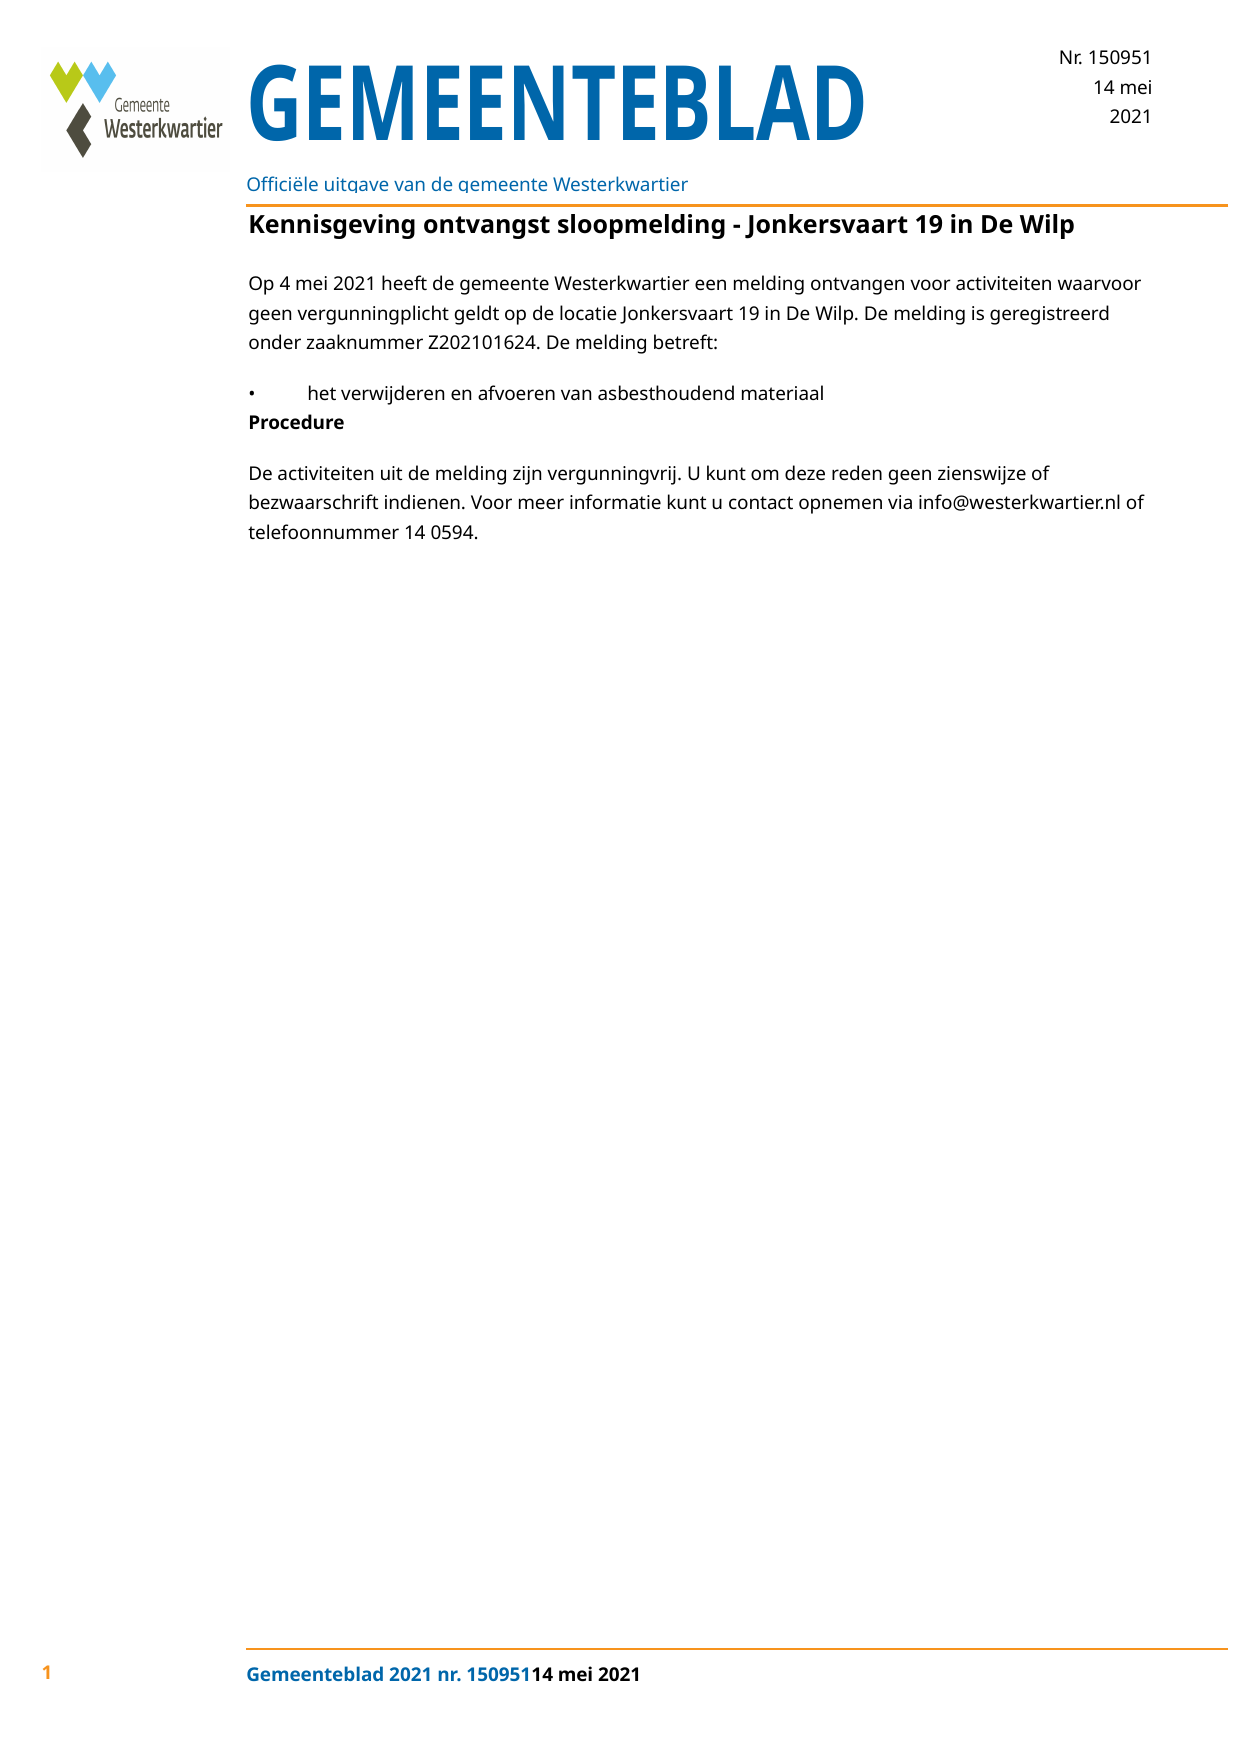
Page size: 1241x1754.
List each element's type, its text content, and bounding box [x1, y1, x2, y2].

text Kennisgeving ontvangst sloopmelding - Jonkersvaart 19 in De Wilp [248, 207, 1152, 241]
text Procedure [248, 409, 1152, 435]
list het verwijderen en afvoeren van asbesthoudend materiaal [248, 380, 1152, 406]
text Op 4 mei 2021 heeft de gemeente Westerkwartier een melding ontvangen voor activiteiten waarvoor geen vergunningplicht geldt op de locatie Jonkersvaart 19 in De Wilp. De melding is geregistreerd onder zaaknummer Z202101624. De melding betreft: [248, 270, 1152, 355]
text De activiteiten uit de melding zijn vergunningvrij. U kunt om deze reden geen zienswijze of bezwaarschrift indienen. Voor meer informatie kunt u contact opnemen via info@westerkwartier.nl of telefoonnummer 14 0594. [248, 460, 1152, 545]
picture [41, 47, 231, 172]
